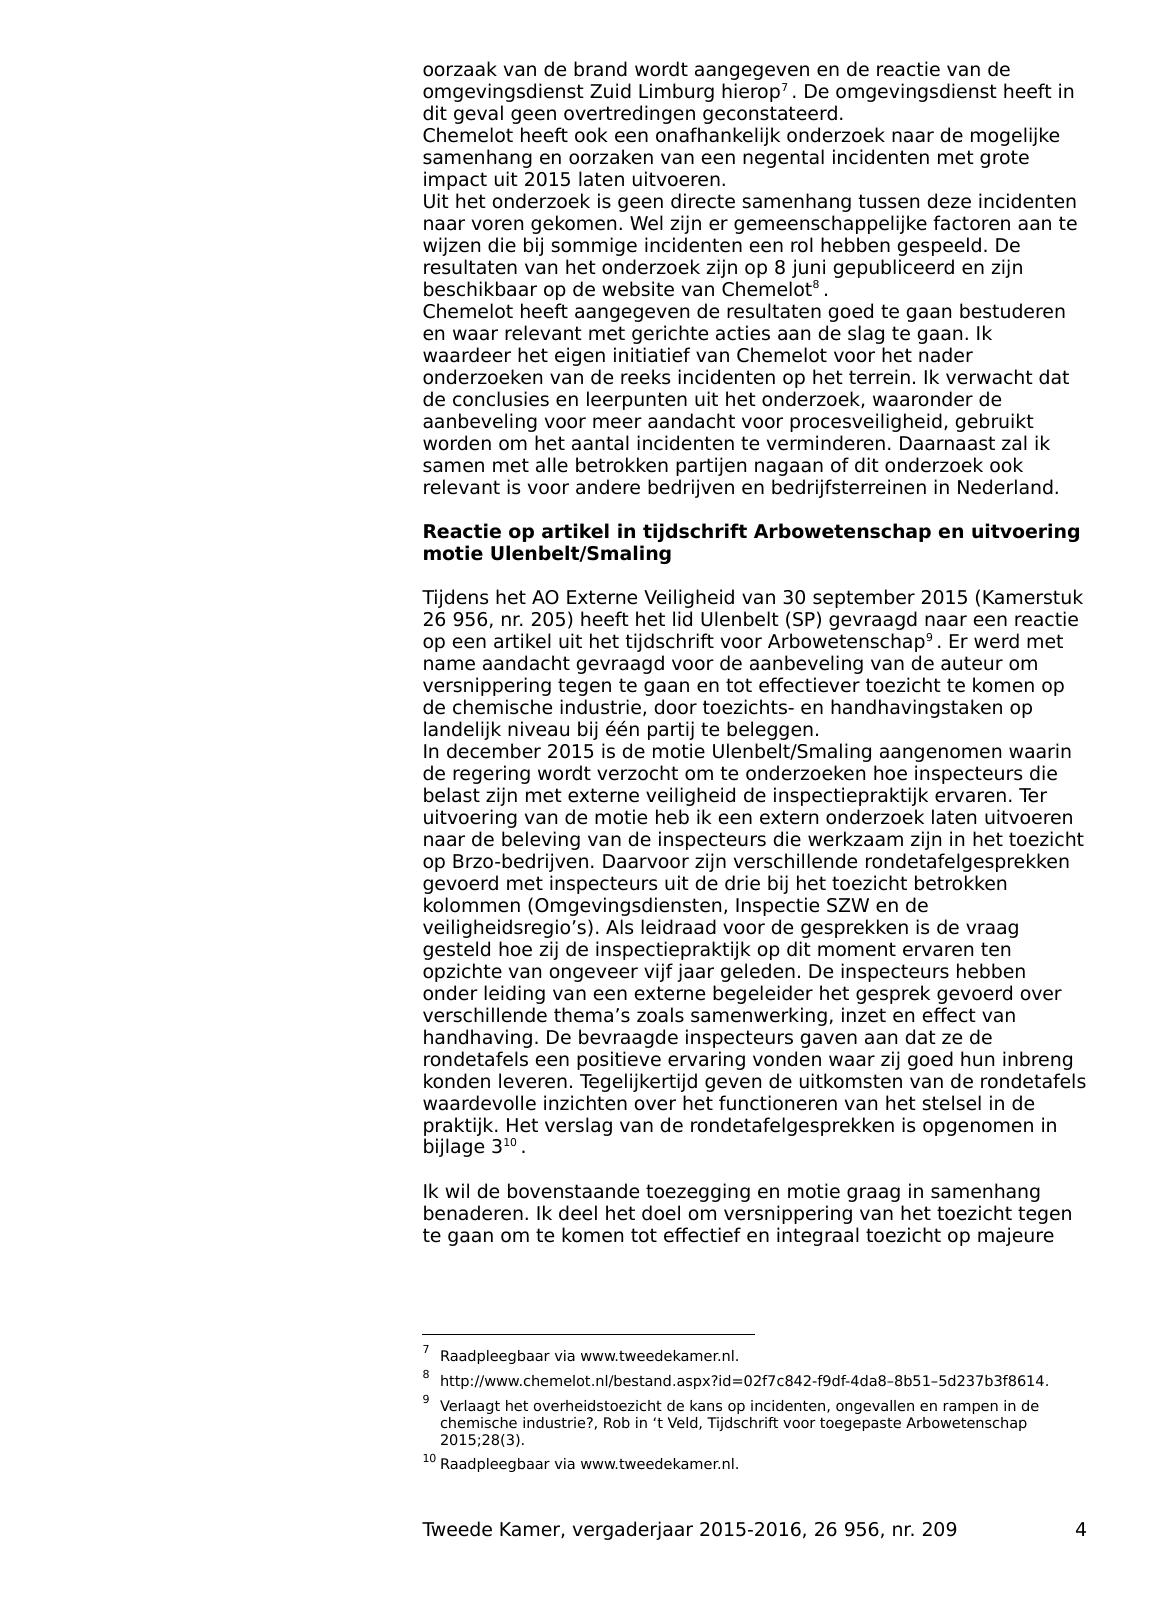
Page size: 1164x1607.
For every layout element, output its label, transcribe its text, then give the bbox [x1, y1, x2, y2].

text Raadpleegbaar via www.tweedekamer.nl. [422, 1452, 1087, 1474]
text In december 2015 is de motie Ulenbelt/Smaling aangenomen waarin de regering wordt verzocht om te onderzoeken hoe inspecteurs die belast zijn met externe veiligheid de inspectiepraktijk ervaren. Ter uitvoering van de motie heb ik een extern onderzoek laten uitvoeren naar de beleving van de inspecteurs die werkzaam zijn in het toezicht op Brzo-bedrijven. Daarvoor zijn verschillende rondetafelgesprekken gevoerd met inspecteurs uit de drie bij het toezicht betrokken kolommen (Omgevingsdiensten, Inspectie SZW en de veiligheidsregio’s). Als leidraad voor de gesprekken is de vraag gesteld hoe zij de inspectiepraktijk op dit moment ervaren ten opzichte van ongeveer vijf jaar geleden. De inspecteurs hebben onder leiding van een externe begeleider het gesprek gevoerd over verschillende thema’s zoals samenwerking, inzet en effect van handhaving. De bevraagde inspecteurs gaven aan dat ze de rondetafels een positieve ervaring vonden waar zij goed hun inbreng konden leveren. Tegelijkertijd geven de uitkomsten van de rondetafels waardevolle inzichten over het functioneren van het stelsel in de praktijk. Het verslag van de rondetafelgesprekken is opgenomen in bijlage 3. [422, 741, 1087, 1158]
text Raadpleegbaar via www.tweedekamer.nl. [422, 1343, 1087, 1366]
text Verlaagt het overheidstoezicht de kans op incidenten, ongevallen en rampen in de chemische industrie?, Rob in ‘t Veld, Tijdschrift voor toegepaste Arbowetenschap 2015;28(3). [422, 1393, 1087, 1449]
text oorzaak van de brand wordt aangegeven en de reactie van de omgevingsdienst Zuid Limburg hierop. De omgevingsdienst heeft in dit geval geen overtredingen geconstateerd. [422, 59, 1087, 125]
text Uit het onderzoek is geen directe samenhang tussen deze incidenten naar voren gekomen. Wel zijn er gemeenschappelijke factoren aan te wijzen die bij sommige incidenten een rol hebben gespeeld. De resultaten van het onderzoek zijn op 8 juni gepubliceerd en zijn beschikbaar op de website van Chemelot. [422, 191, 1087, 301]
text Ik wil de bovenstaande toezegging en motie graag in samenhang benaderen. Ik deel het doel om versnippering van het toezicht tegen te gaan om te komen tot effectief en integraal toezicht op majeure [422, 1181, 1087, 1247]
text http://www.chemelot.nl/bestand.aspx?id=02f7c842-f9df-4da8–8b51–5d237b3f8614. [422, 1368, 1087, 1391]
text Chemelot heeft ook een onafhankelijk onderzoek naar de mogelijke samenhang en oorzaken van een negental incidenten met grote impact uit 2015 laten uitvoeren. [422, 125, 1087, 191]
subtitle Reactie op artikel in tijdschrift Arbowetenschap en uitvoering motie Ulenbelt/Smaling [422, 521, 1087, 565]
text Chemelot heeft aangegeven de resultaten goed te gaan bestuderen en waar relevant met gerichte acties aan de slag te gaan. Ik waardeer het eigen initiatief van Chemelot voor het nader onderzoeken van de reeks incidenten op het terrein. Ik verwacht dat de conclusies en leerpunten uit het onderzoek, waaronder de aanbeveling voor meer aandacht voor procesveiligheid, gebruikt worden om het aantal incidenten te verminderen. Daarnaast zal ik samen met alle betrokken partijen nagaan of dit onderzoek ook relevant is voor andere bedrijven en bedrijfsterreinen in Nederland. [422, 301, 1087, 499]
text Tijdens het AO Externe Veiligheid van 30 september 2015 (Kamerstuk 26 956, nr. 205) heeft het lid Ulenbelt (SP) gevraagd naar een reactie op een artikel uit het tijdschrift voor Arbowetenschap. Er werd met name aandacht gevraagd voor de aanbeveling van de auteur om versnippering tegen te gaan en tot effectiever toezicht te komen op de chemische industrie, door toezichts- en handhavingstaken op landelijk niveau bij één partij te beleggen. [422, 587, 1087, 741]
